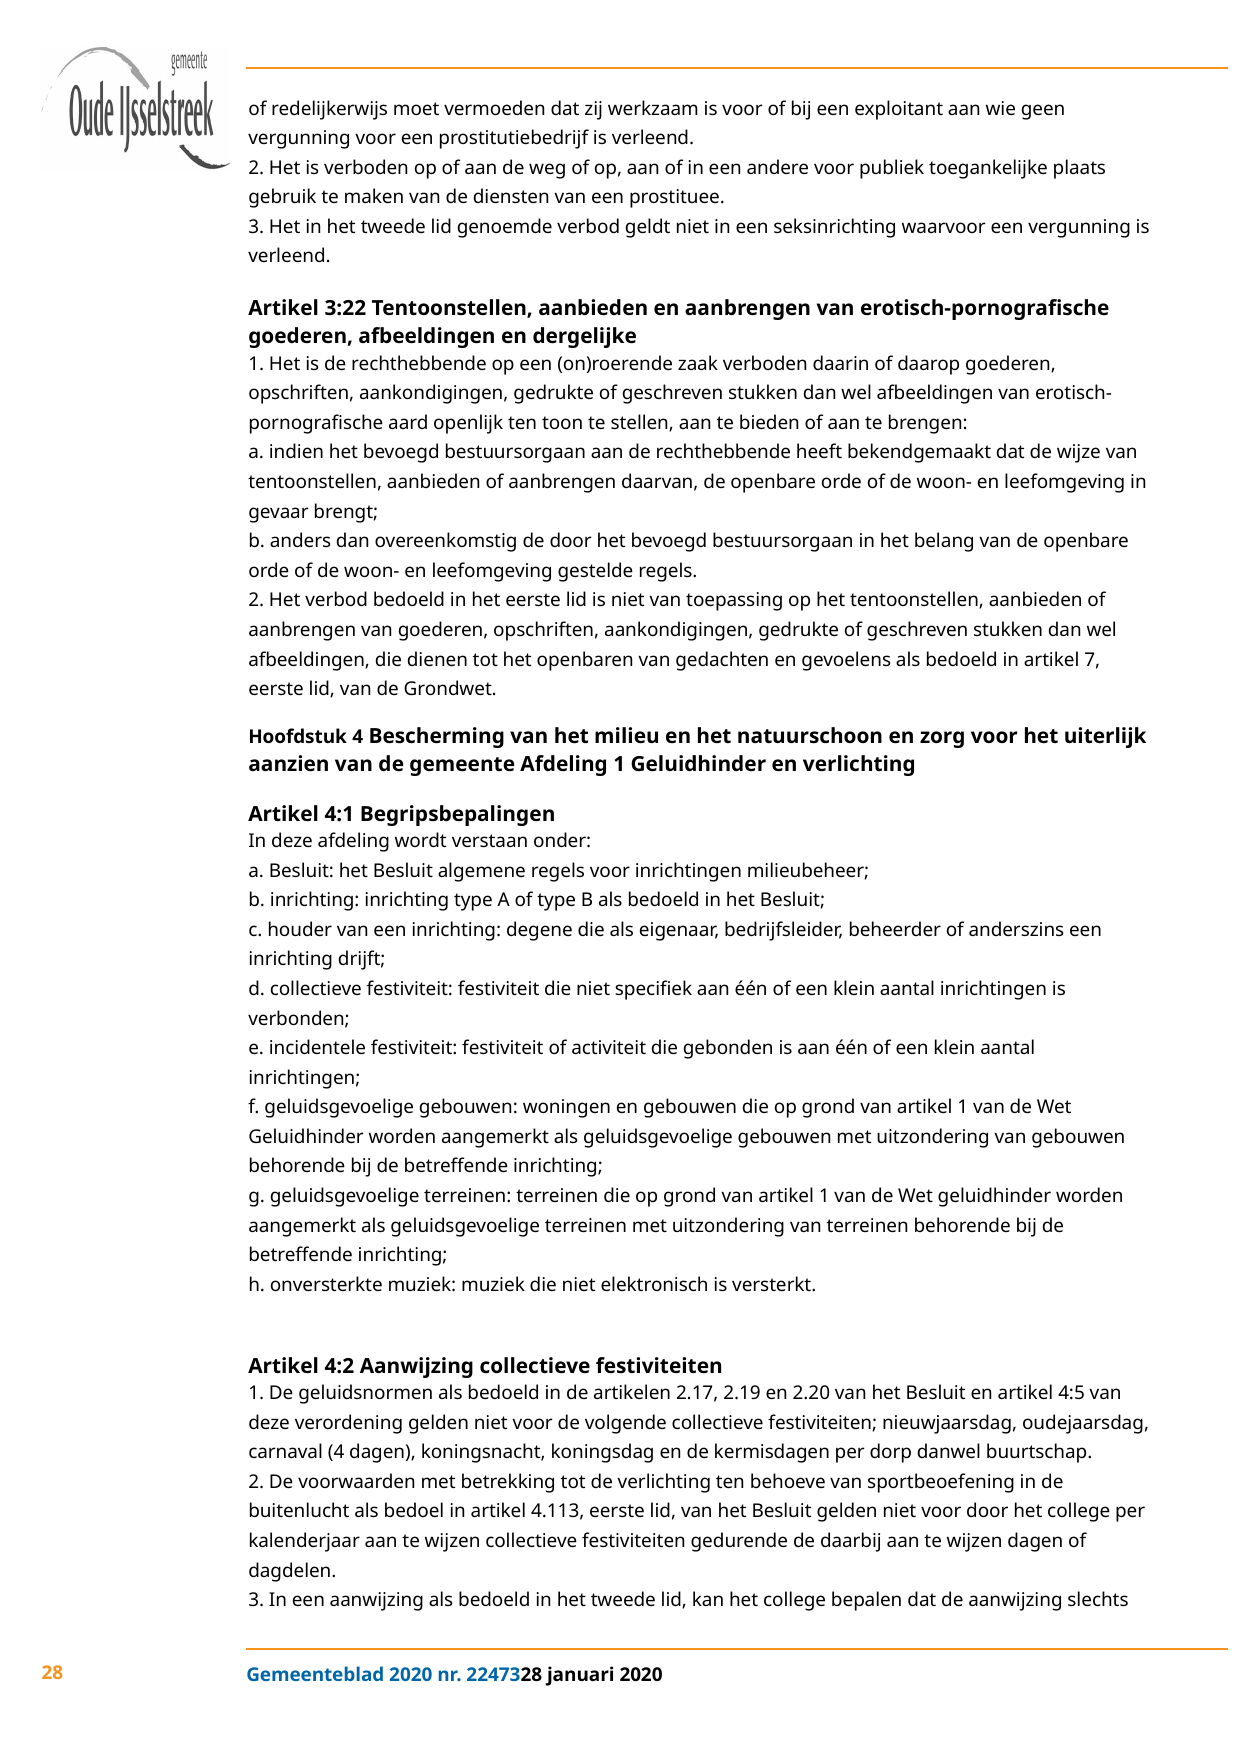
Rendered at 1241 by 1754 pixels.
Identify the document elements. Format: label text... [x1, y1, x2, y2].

text In deze afdeling wordt verstaan onder: [248, 827, 1152, 853]
text b. inrichting: inrichting type A of type B als bedoeld in het Besluit; [248, 886, 1152, 912]
text Artikel 4:2 Aanwijzing collectieve festiviteiten [248, 1351, 1152, 1379]
text g. geluidsgevoelige terreinen: terreinen die op grond van artikel 1 van de Wet geluidhinder worden aangemerkt als geluidsgevoelige terreinen met uitzondering van terreinen behorende bij de betreffende inrichting; [248, 1182, 1152, 1267]
text c. houder van een inrichting: degene die als eigenaar, bedrijfsleider, beheerder of anderszins een inrichting drijft; [248, 916, 1152, 971]
text e. incidentele festiviteit: festiviteit of activiteit die gebonden is aan één of een klein aantal inrichtingen; [248, 1034, 1152, 1089]
text 2. Het is verboden op of aan de weg of op, aan of in een andere voor publiek toegankelijke plaats gebruik te maken van de diensten van een prostituee. [248, 154, 1152, 209]
text of redelijkerwijs moet vermoeden dat zij werkzaam is voor of bij een exploitant aan wie geen vergunning voor een prostitutiebedrijf is verleend. [248, 95, 1152, 150]
text Artikel 4:1 Begripsbepalingen [248, 799, 1152, 827]
text 3. In een aanwijzing als bedoeld in het tweede lid, kan het college bepalen dat de aanwijzing slechts [248, 1586, 1152, 1612]
text 2. De voorwaarden met betrekking tot de verlichting ten behoeve van sportbeoefening in de buitenlucht als bedoel in artikel 4.113, eerste lid, van het Besluit gelden niet voor door het college per kalenderjaar aan te wijzen collectieve festiviteiten gedurende de daarbij aan te wijzen dagen of dagdelen. [248, 1468, 1152, 1583]
text 3. Het in het tweede lid genoemde verbod geldt niet in een seksinrichting waarvoor een vergunning is verleend. [248, 213, 1152, 268]
text Artikel 3:22 Tentoonstellen, aanbieden en aanbrengen van erotisch-pornografische goederen, afbeeldingen en dergelijke [248, 293, 1152, 350]
picture [41, 47, 231, 172]
text f. geluidsgevoelige gebouwen: woningen en gebouwen die op grond van artikel 1 van de Wet Geluidhinder worden aangemerkt als geluidsgevoelige gebouwen met uitzondering van gebouwen behorende bij de betreffende inrichting; [248, 1093, 1152, 1178]
text a. indien het bevoegd bestuursorgaan aan de rechthebbende heeft bekendgemaakt dat de wijze van tentoonstellen, aanbieden of aanbrengen daarvan, de openbare orde of de woon- en leefomgeving in gevaar brengt; [248, 439, 1152, 524]
text b. anders dan overeenkomstig de door het bevoegd bestuursorgaan in het belang van de openbare orde of de woon- en leefomgeving gestelde regels. [248, 527, 1152, 583]
text Hoofdstuk 4 Bescherming van het milieu en het natuurschoon en zorg voor het uiterlijk aanzien van de gemeente Afdeling 1 Geluidhinder en verlichting [248, 721, 1152, 778]
text 2. Het verbod bedoeld in het eerste lid is niet van toepassing op het tentoonstellen, aanbieden of aanbrengen van goederen, opschriften, aankondigingen, gedrukte of geschreven stukken dan wel afbeeldingen, die dienen tot het openbaren van gedachten en gevoelens als bedoeld in artikel 7, eerste lid, van de Grondwet. [248, 587, 1152, 701]
text 1. De geluidsnormen als bedoeld in de artikelen 2.17, 2.19 en 2.20 van het Besluit en artikel 4:5 van deze verordening gelden niet voor de volgende collectieve festiviteiten; nieuwjaarsdag, oudejaarsdag, carnaval (4 dagen), koningsnacht, koningsdag en de kermisdagen per dorp danwel buurtschap. [248, 1379, 1152, 1464]
text 1. Het is de rechthebbende op een (on)roerende zaak verboden daarin of daarop goederen, opschriften, aankondigingen, gedrukte of geschreven stukken dan wel afbeeldingen van erotisch-pornografische aard openlijk ten toon te stellen, aan te bieden of aan te brengen: [248, 350, 1152, 435]
text d. collectieve festiviteit: festiviteit die niet specifiek aan één of een klein aantal inrichtingen is verbonden; [248, 975, 1152, 1030]
text h. onversterkte muziek: muziek die niet elektronisch is versterkt. [248, 1271, 1152, 1297]
text a. Besluit: het Besluit algemene regels voor inrichtingen milieubeheer; [248, 857, 1152, 882]
